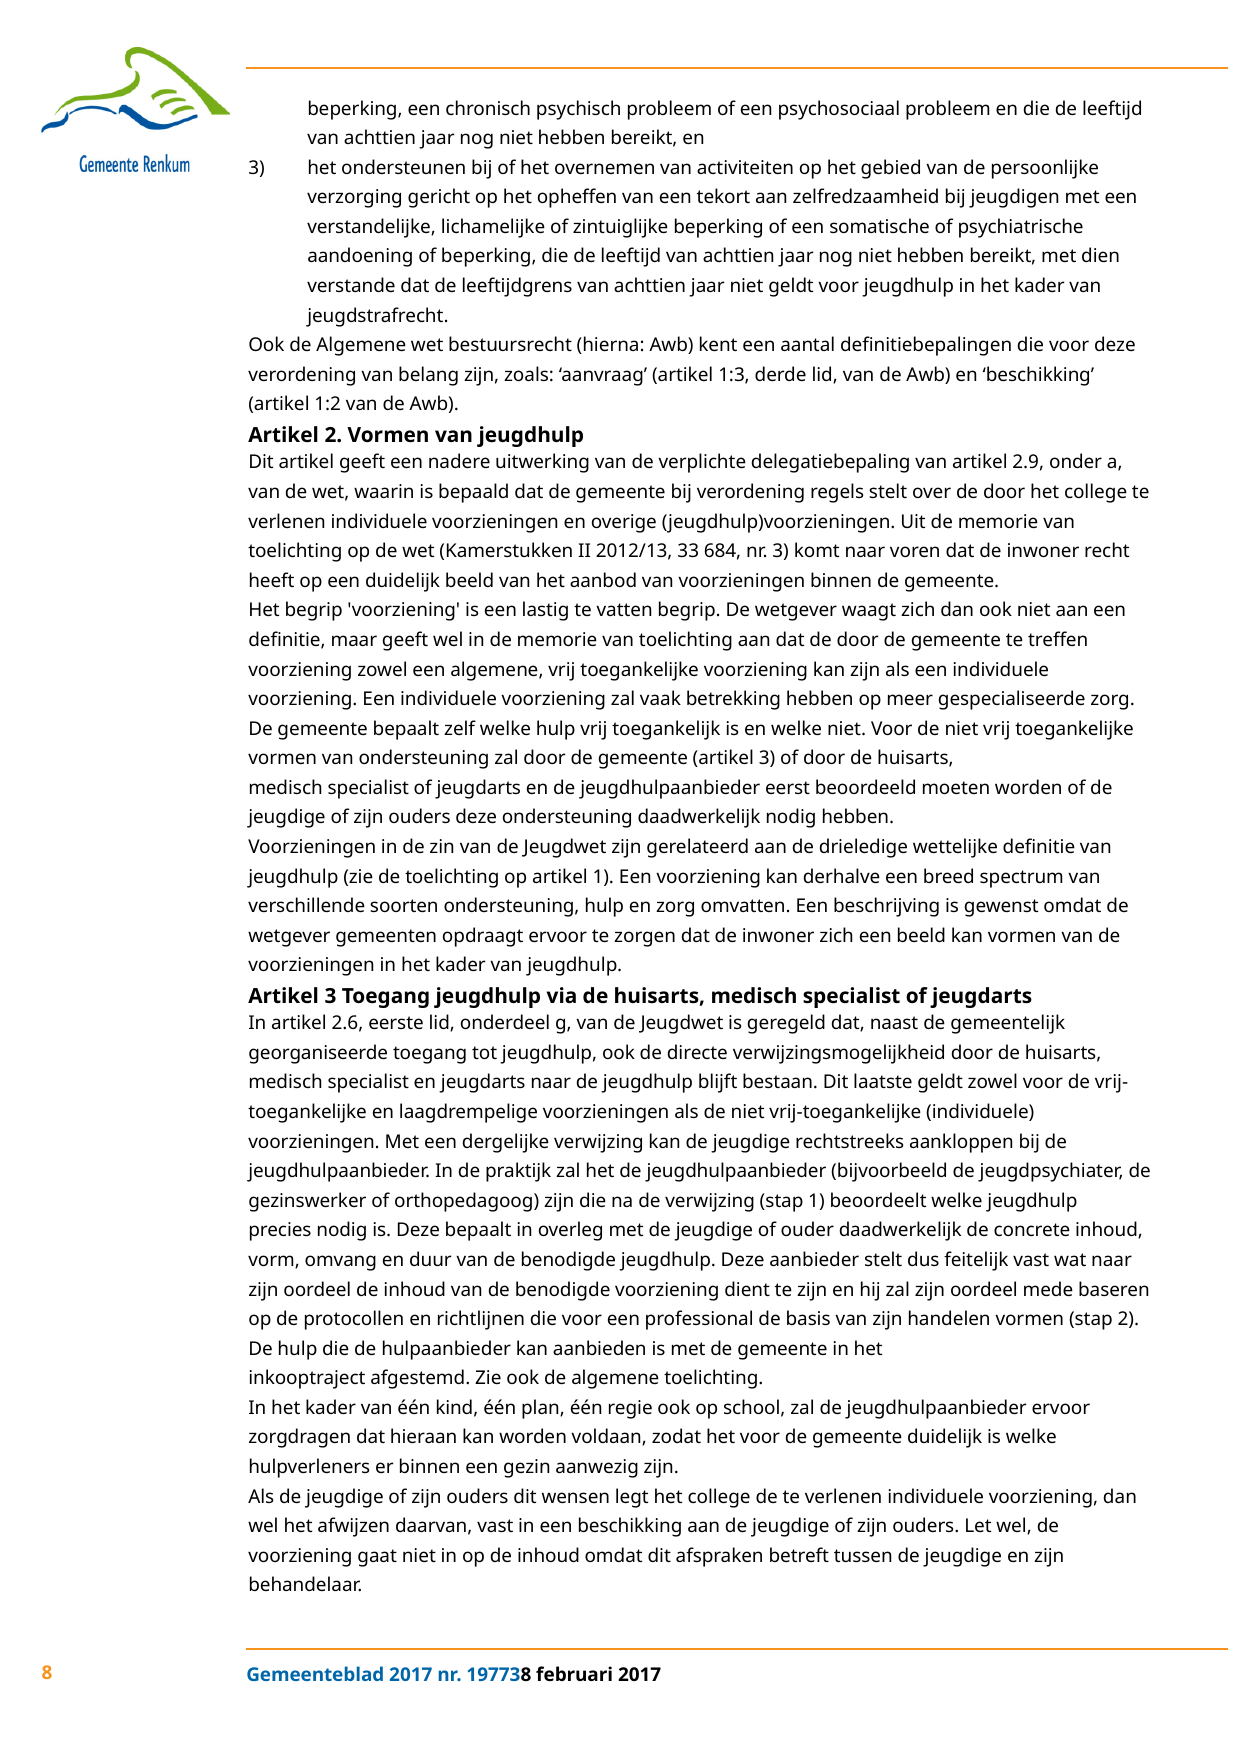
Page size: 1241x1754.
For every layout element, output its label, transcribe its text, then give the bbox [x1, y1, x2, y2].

list het ondersteunen bij of het overnemen van activiteiten op het gebied van de persoonlijke verzorging gericht op het opheffen van een tekort aan zelfredzaamheid bij jeugdigen met een verstandelijke, lichamelijke of zintuiglijke beperking of een somatische of psychiatrische aandoening of beperking, die de leeftijd van achttien jaar nog niet hebben bereikt, met dien verstande dat de leeftijdgrens van achttien jaar niet geldt voor jeugdhulp in het kader van jeugdstrafrecht. [248, 154, 1152, 328]
text Ook de Algemene wet bestuursrecht (hierna: Awb) kent een aantal definitiebepalingen die voor deze verordening van belang zijn, zoals: ‘aanvraag’ (artikel 1:3, derde lid, van de Awb) en ‘beschikking’ (artikel 1:2 van de Awb). [248, 331, 1152, 416]
text medisch specialist of jeugdarts en de jeugdhulpaanbieder eerst beoordeeld moeten worden of de jeugdige of zijn ouders deze ondersteuning daadwerkelijk nodig hebben. [248, 774, 1152, 829]
text inkooptraject afgestemd. Zie ook de algemene toelichting. [248, 1364, 1152, 1390]
text Voorzieningen in de zin van de Jeugdwet zijn gerelateerd aan de drieledige wettelijke definitie van jeugdhulp (zie de toelichting op artikel 1). Een voorziening kan derhalve een breed spectrum van verschillende soorten ondersteuning, hulp en zorg omvatten. Een beschrijving is gewenst omdat de wetgever gemeenten opdraagt ervoor te zorgen dat de inwoner zich een beeld kan vormen van de voorzieningen in het kader van jeugdhulp. [248, 833, 1152, 977]
text In het kader van één kind, één plan, één regie ook op school, zal de jeugdhulpaanbieder ervoor zorgdragen dat hieraan kan worden voldaan, zodat het voor de gemeente duidelijk is welke hulpverleners er binnen een gezin aanwezig zijn. [248, 1394, 1152, 1479]
picture [41, 47, 231, 172]
text Als de jeugdige of zijn ouders dit wensen legt het college de te verlenen individuele voorziening, dan wel het afwijzen daarvan, vast in een beschikking aan de jeugdige of zijn ouders. Let wel, de voorziening gaat niet in op de inhoud omdat dit afspraken betreft tussen de jeugdige en zijn behandelaar. [248, 1483, 1152, 1597]
text precies nodig is. Deze bepaalt in overleg met de jeugdige of ouder daadwerkelijk de concrete inhoud, vorm, omvang en duur van de benodigde jeugdhulp. Deze aanbieder stelt dus feitelijk vast wat naar zijn oordeel de inhoud van de benodigde voorziening dient te zijn en hij zal zijn oordeel mede baseren op de protocollen en richtlijnen die voor een professional de basis van zijn handelen vormen (stap 2). De hulp die de hulpaanbieder kan aanbieden is met de gemeente in het [248, 1217, 1152, 1361]
text Dit artikel geeft een nadere uitwerking van de verplichte delegatiebepaling van artikel 2.9, onder a, van de wet, waarin is bepaald dat de gemeente bij verordening regels stelt over de door het college te verlenen individuele voorzieningen en overige (jeugdhulp)voorzieningen. Uit de memorie van toelichting op de wet (Kamerstukken II 2012/13, 33 684, nr. 3) komt naar voren dat de inwoner recht heeft op een duidelijk beeld van het aanbod van voorzieningen binnen de gemeente. [248, 449, 1152, 593]
text Artikel 3 Toegang jeugdhulp via de huisarts, medisch specialist of jeugdarts [248, 981, 1152, 1009]
text Artikel 2. Vormen van jeugdhulp [248, 420, 1152, 449]
text In artikel 2.6, eerste lid, onderdeel g, van de Jeugdwet is geregeld dat, naast de gemeentelijk georganiseerde toegang tot jeugdhulp, ook de directe verwijzingsmogelijkheid door de huisarts, [248, 1009, 1152, 1065]
list beperking, een chronisch psychisch probleem of een psychosociaal probleem en die de leeftijd van achttien jaar nog niet hebben bereikt, en [248, 95, 1152, 150]
text Het begrip 'voorziening' is een lastig te vatten begrip. De wetgever waagt zich dan ook niet aan een definitie, maar geeft wel in de memorie van toelichting aan dat de door de gemeente te treffen voorziening zowel een algemene, vrij toegankelijke voorziening kan zijn als een individuele voorziening. Een individuele voorziening zal vaak betrekking hebben op meer gespecialiseerde zorg. De gemeente bepaalt zelf welke hulp vrij toegankelijk is en welke niet. Voor de niet vrij toegankelijke vormen van ondersteuning zal door de gemeente (artikel 3) of door de huisarts, [248, 597, 1152, 770]
text medisch specialist en jeugdarts naar de jeugdhulp blijft bestaan. Dit laatste geldt zowel voor de vrij-toegankelijke en laagdrempelige voorzieningen als de niet vrij-toegankelijke (individuele) voorzieningen. Met een dergelijke verwijzing kan de jeugdige rechtstreeks aankloppen bij de jeugdhulpaanbieder. In de praktijk zal het de jeugdhulpaanbieder (bijvoorbeeld de jeugdpsychiater, de gezinswerker of orthopedagoog) zijn die na de verwijzing (stap 1) beoordeelt welke jeugdhulp [248, 1069, 1152, 1213]
